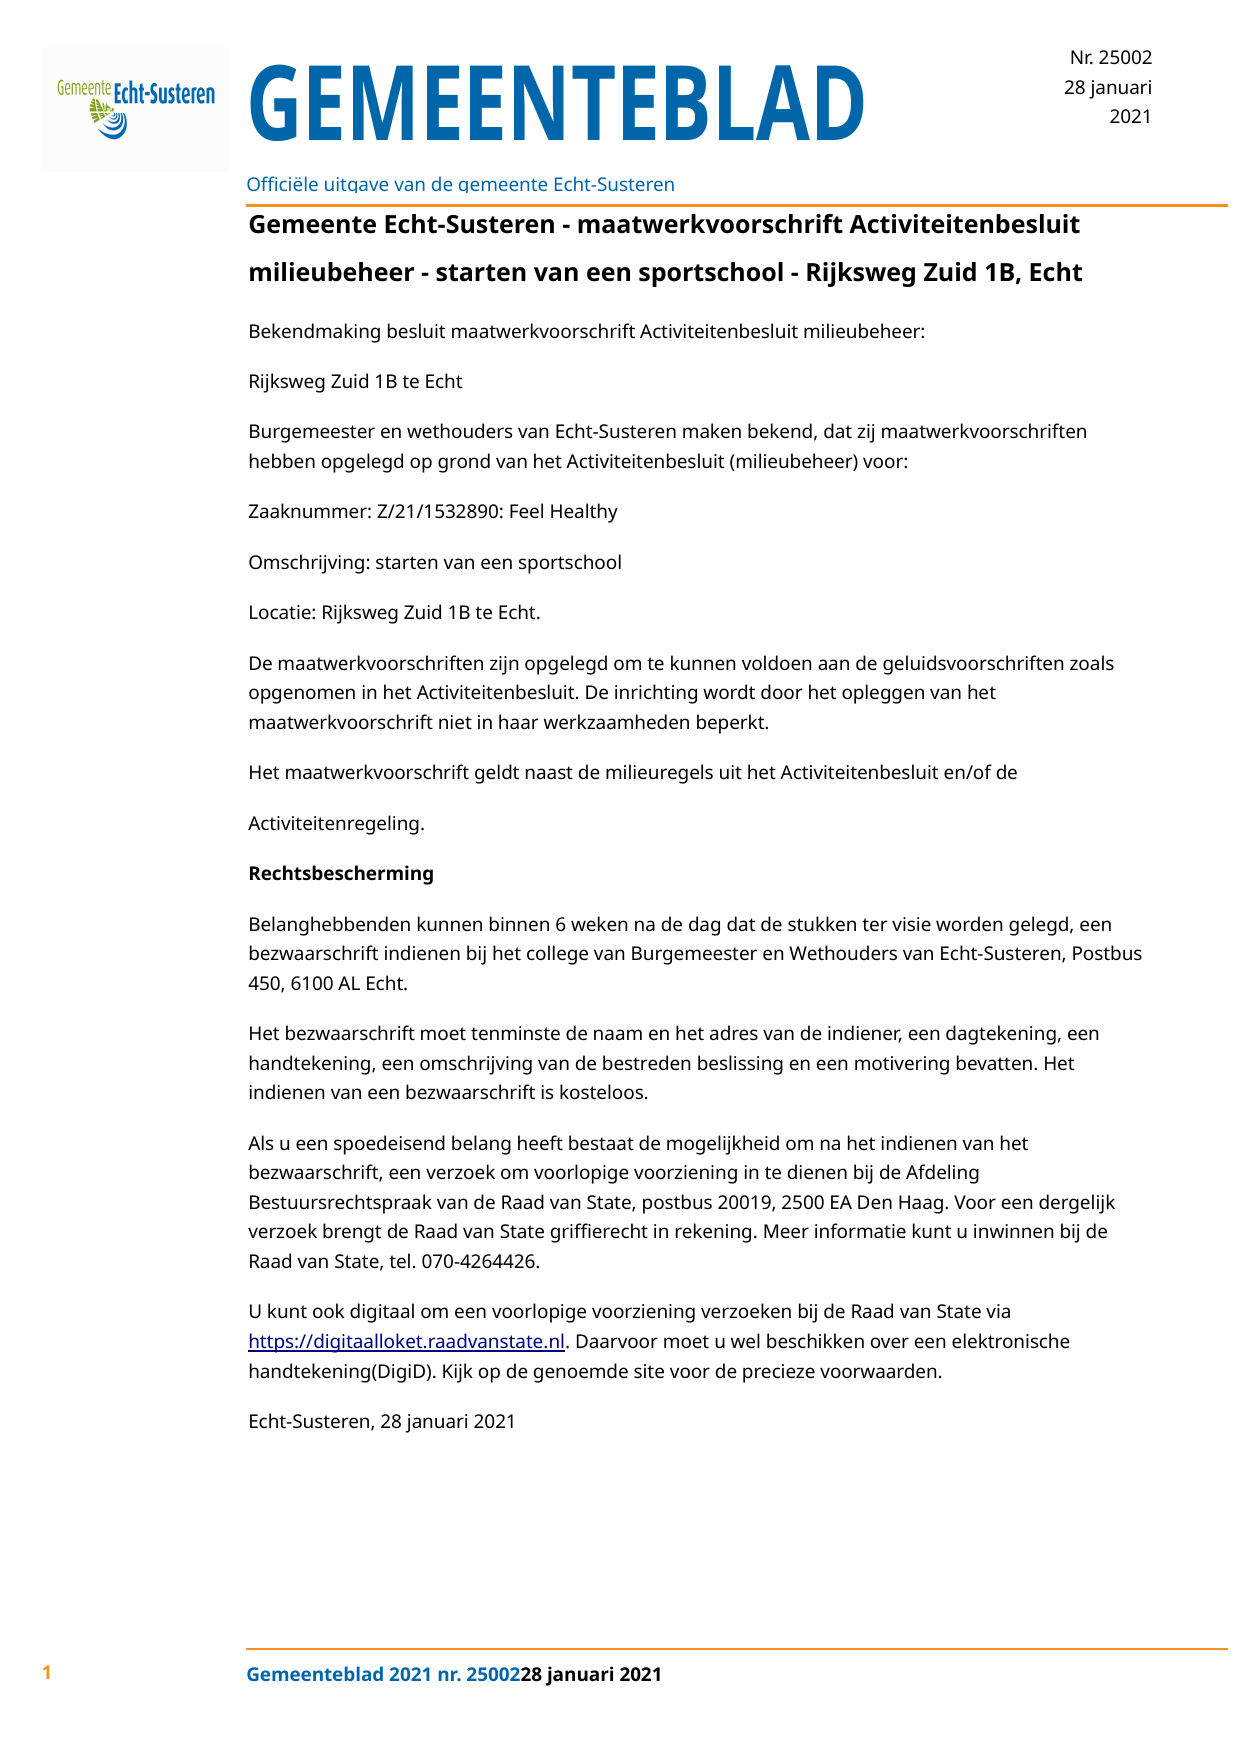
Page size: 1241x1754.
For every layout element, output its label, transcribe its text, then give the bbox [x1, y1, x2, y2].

text Rijksweg Zuid 1B te Echt [248, 368, 1152, 394]
text Echt-Susteren, 28 januari 2021 [248, 1408, 1152, 1434]
picture [41, 47, 231, 172]
text Omschrijving: starten van een sportschool [248, 549, 1152, 575]
text Locatie: Rijksweg Zuid 1B te Echt. [248, 599, 1152, 625]
text Zaaknummer: Z/21/1532890: Feel Healthy [248, 499, 1152, 524]
text Belanghebbenden kunnen binnen 6 weken na de dag dat de stukken ter visie worden gelegd, een bezwaarschrift indienen bij het college van Burgemeester en Wethouders van Echt-Susteren, Postbus 450, 6100 AL Echt. [248, 911, 1152, 996]
text U kunt ook digitaal om een voorlopige voorziening verzoeken bij de Raad van State via https://digitaalloket.raadvanstate.nl. Daarvoor moet u wel beschikken over een elektronische handtekening(DigiD). Kijk op de genoemde site voor de precieze voorwaarden. [248, 1299, 1152, 1384]
text Het bezwaarschrift moet tenminste de naam en het adres van de indiener, een dagtekening, een handtekening, een omschrijving van de bestreden beslissing en een motivering bevatten. Het indienen van een bezwaarschrift is kosteloos. [248, 1020, 1152, 1105]
text Rechtsbescherming [248, 860, 1152, 886]
text Burgemeester en wethouders van Echt-Susteren maken bekend, dat zij maatwerkvoorschriften hebben opgelegd op grond van het Activiteitenbesluit (milieubeheer) voor: [248, 419, 1152, 474]
text Het maatwerkvoorschrift geldt naast de milieuregels uit het Activiteitenbesluit en/of de [248, 759, 1152, 785]
text De maatwerkvoorschriften zijn opgelegd om te kunnen voldoen aan de geluidsvoorschriften zoals opgenomen in het Activiteitenbesluit. De inrichting wordt door het opleggen van het maatwerkvoorschrift niet in haar werkzaamheden beperkt. [248, 650, 1152, 735]
text Als u een spoedeisend belang heeft bestaat de mogelijkheid om na het indienen van het bezwaarschrift, een verzoek om voorlopige voorziening in te dienen bij de Afdeling Bestuursrechtspraak van de Raad van State, postbus 20019, 2500 EA Den Haag. Voor een dergelijk verzoek brengt de Raad van State griffierecht in rekening. Meer informatie kunt u inwinnen bij de Raad van State, tel. 070-4264426. [248, 1130, 1152, 1274]
text Activiteitenregeling. [248, 810, 1152, 836]
text Gemeente Echt-Susteren - maatwerkvoorschrift Activiteitenbesluit milieubeheer - starten van een sportschool - Rijksweg Zuid 1B, Echt [248, 207, 1152, 288]
text Bekendmaking besluit maatwerkvoorschrift Activiteitenbesluit milieubeheer: [248, 318, 1152, 344]
